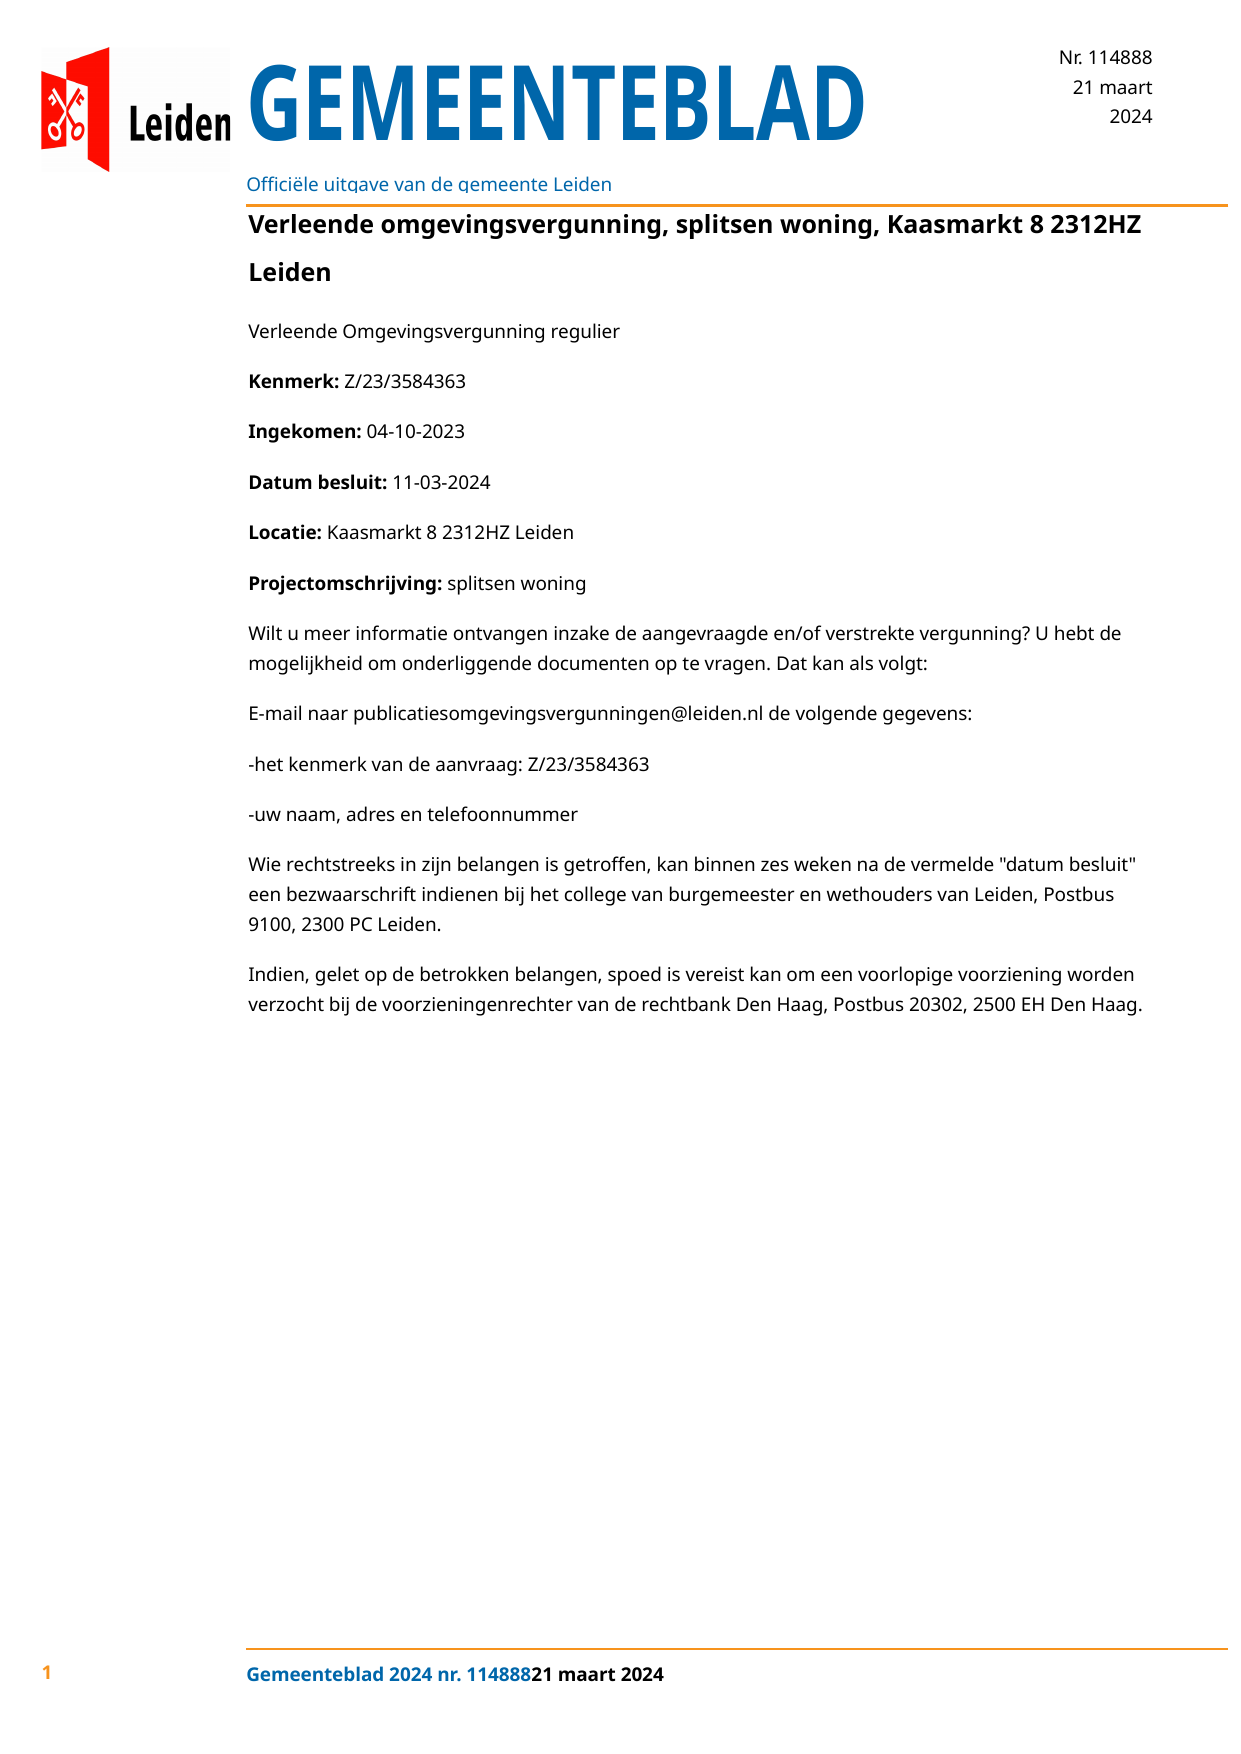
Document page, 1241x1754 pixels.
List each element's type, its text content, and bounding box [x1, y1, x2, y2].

text Indien, gelet op de betrokken belangen, spoed is vereist kan om een voorlopige voorziening worden verzocht bij de voorzieningenrechter van de rechtbank Den Haag, Postbus 20302, 2500 EH Den Haag. [248, 961, 1152, 1017]
text Locatie: Kaasmarkt 8 2312HZ Leiden [248, 519, 1152, 545]
text -het kenmerk van de aanvraag: Z/23/3584363 [248, 751, 1152, 777]
text E-mail naar publicatiesomgevingsvergunningen@leiden.nl de volgende gegevens: [248, 700, 1152, 726]
text Verleende Omgevingsvergunning regulier [248, 318, 1152, 344]
text Projectomschrijving: splitsen woning [248, 570, 1152, 596]
text -uw naam, adres en telefoonnummer [248, 801, 1152, 827]
text Kenmerk: Z/23/3584363 [248, 368, 1152, 394]
text Datum besluit: 11-03-2024 [248, 469, 1152, 495]
text Wie rechtstreeks in zijn belangen is getroffen, kan binnen zes weken na de vermelde "datum besluit" een bezwaarschrift indienen bij het college van burgemeester en wethouders van Leiden, Postbus 9100, 2300 PC Leiden. [248, 852, 1152, 937]
text Verleende omgevingsvergunning, splitsen woning, Kaasmarkt 8 2312HZ Leiden [248, 207, 1152, 288]
picture [41, 47, 231, 172]
text Wilt u meer informatie ontvangen inzake de aangevraagde en/of verstrekte vergunning? U hebt de mogelijkheid om onderliggende documenten op te vragen. Dat kan als volgt: [248, 620, 1152, 676]
text Ingekomen: 04-10-2023 [248, 419, 1152, 444]
